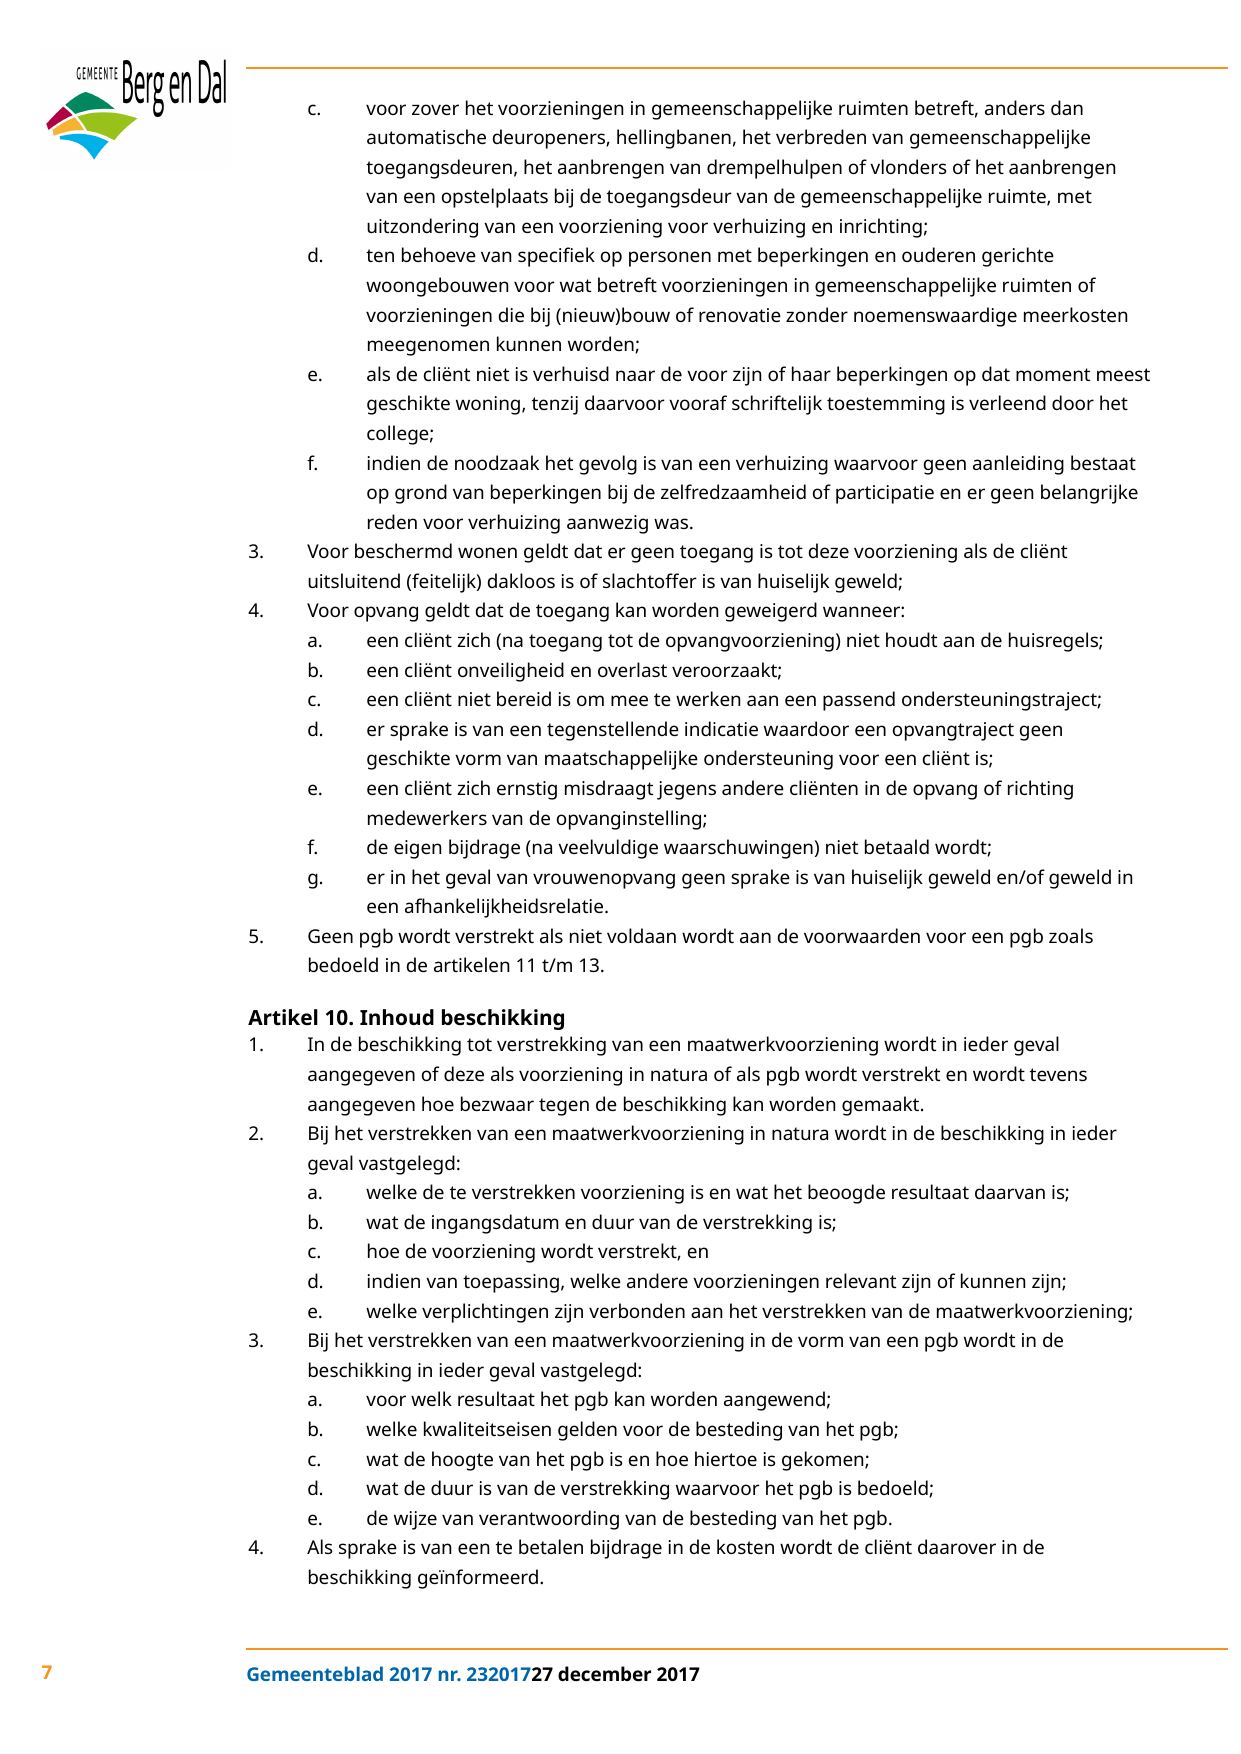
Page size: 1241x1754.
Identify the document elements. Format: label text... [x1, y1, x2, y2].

list ten behoeve van specifiek op personen met beperkingen en ouderen gerichte woongebouwen voor wat betreft voorzieningen in gemeenschappelijke ruimten of voorzieningen die bij (nieuw)bouw of renovatie zonder noemenswaardige meerkosten meegenomen kunnen worden; [307, 243, 1152, 357]
list de wijze van verantwoording van de besteding van het pgb. [307, 1505, 1152, 1531]
list er in het geval van vrouwenopvang geen sprake is van huiselijk geweld en/of geweld in een afhankelijkheidsrelatie. [307, 864, 1152, 919]
list wat de ingangsdatum en duur van de verstrekking is; [307, 1209, 1152, 1235]
list Als sprake is van een te betalen bijdrage in de kosten wordt de cliënt daarover in de beschikking geïnformeerd. [248, 1534, 1152, 1590]
list welke verplichtingen zijn verbonden aan het verstrekken van de maatwerkvoorziening; [307, 1298, 1152, 1323]
text Artikel 10. Inhoud beschikking [248, 1003, 1152, 1032]
list de eigen bijdrage (na veelvuldige waarschuwingen) niet betaald wordt; [307, 834, 1152, 860]
list Bij het verstrekken van een maatwerkvoorziening in de vorm van een pgb wordt in de beschikking in ieder geval vastgelegd: [248, 1327, 1152, 1383]
list een cliënt zich (na toegang tot de opvangvoorziening) niet houdt aan de huisregels; [307, 627, 1152, 653]
list wat de duur is van de verstrekking waarvoor het pgb is bedoeld; [307, 1475, 1152, 1501]
list welke kwaliteitseisen gelden voor de besteding van het pgb; [307, 1416, 1152, 1442]
list Voor opvang geldt dat de toegang kan worden geweigerd wanneer: [248, 598, 1152, 623]
list Bij het verstrekken van een maatwerkvoorziening in natura wordt in de beschikking in ieder geval vastgelegd: [248, 1120, 1152, 1176]
list welke de te verstrekken voorziening is en wat het beoogde resultaat daarvan is; [307, 1179, 1152, 1205]
list wat de hoogte van het pgb is en hoe hiertoe is gekomen; [307, 1446, 1152, 1471]
list Voor beschermd wonen geldt dat er geen toegang is tot deze voorziening als de cliënt uitsluitend (feitelijk) dakloos is of slachtoffer is van huiselijk geweld; [248, 538, 1152, 594]
picture [41, 47, 231, 172]
list er sprake is van een tegenstellende indicatie waardoor een opvangtraject geen geschikte vorm van maatschappelijke ondersteuning voor een cliënt is; [307, 716, 1152, 771]
list een cliënt niet bereid is om mee te werken aan een passend ondersteuningstraject; [307, 686, 1152, 712]
list hoe de voorziening wordt verstrekt, en [307, 1239, 1152, 1264]
list een cliënt onveiligheid en overlast veroorzaakt; [307, 657, 1152, 683]
list In de beschikking tot verstrekking van een maatwerkvoorziening wordt in ieder geval aangegeven of deze als voorziening in natura of als pgb wordt verstrekt en wordt tevens aangegeven hoe bezwaar tegen de beschikking kan worden gemaakt. [248, 1032, 1152, 1116]
list voor welk resultaat het pgb kan worden aangewend; [307, 1387, 1152, 1412]
list als de cliënt niet is verhuisd naar de voor zijn of haar beperkingen op dat moment meest geschikte woning, tenzij daarvoor vooraf schriftelijk toestemming is verleend door het college; [307, 361, 1152, 446]
list een cliënt zich ernstig misdraagt jegens andere cliënten in de opvang of richting medewerkers van de opvanginstelling; [307, 775, 1152, 831]
list indien van toepassing, welke andere voorzieningen relevant zijn of kunnen zijn; [307, 1268, 1152, 1294]
list Geen pgb wordt verstrekt als niet voldaan wordt aan de voorwaarden voor een pgb zoals bedoeld in de artikelen 11 t/m 13. [248, 923, 1152, 978]
list indien de noodzaak het gevolg is van een verhuizing waarvoor geen aanleiding bestaat op grond van beperkingen bij de zelfredzaamheid of participatie en er geen belangrijke reden voor verhuizing aanwezig was. [307, 450, 1152, 535]
list voor zover het voorzieningen in gemeenschappelijke ruimten betreft, anders dan automatische deuropeners, hellingbanen, het verbreden van gemeenschappelijke toegangsdeuren, het aanbrengen van drempelhulpen of vlonders of het aanbrengen van een opstelplaats bij de toegangsdeur van de gemeenschappelijke ruimte, met uitzondering van een voorziening voor verhuizing en inrichting; [307, 95, 1152, 239]
